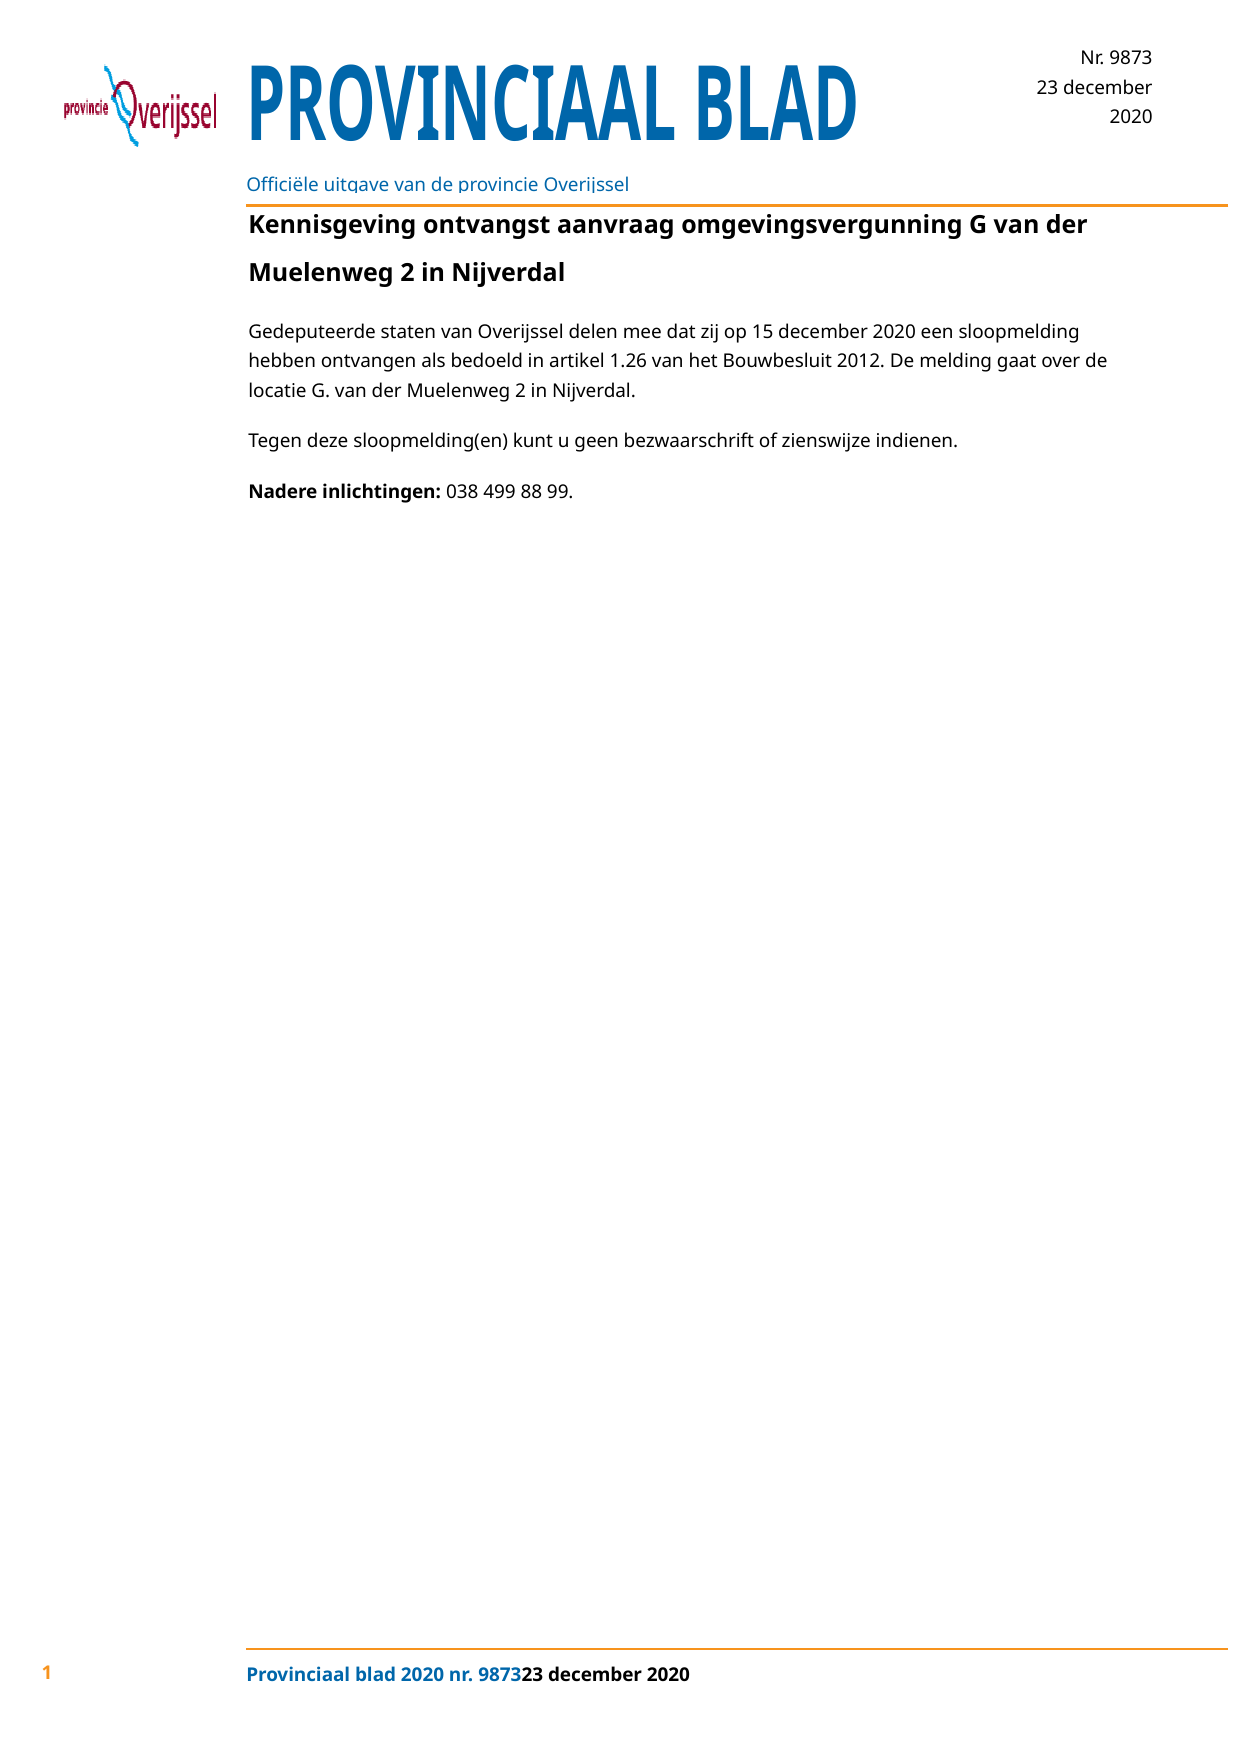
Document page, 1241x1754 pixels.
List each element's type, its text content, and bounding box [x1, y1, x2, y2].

text Nadere inlichtingen: 038 499 88 99. [248, 478, 1152, 504]
text Gedeputeerde staten van Overijssel delen mee dat zij op 15 december 2020 een sloopmelding hebben ontvangen als bedoeld in artikel 1.26 van het Bouwbesluit 2012. De melding gaat over de locatie G. van der Muelenweg 2 in Nijverdal. [248, 318, 1152, 403]
text Kennisgeving ontvangst aanvraag omgevingsvergunning G van der Muelenweg 2 in Nijverdal [248, 207, 1152, 288]
picture [41, 47, 231, 172]
text Tegen deze sloopmelding(en) kunt u geen bezwaarschrift of zienswijze indienen. [248, 427, 1152, 453]
